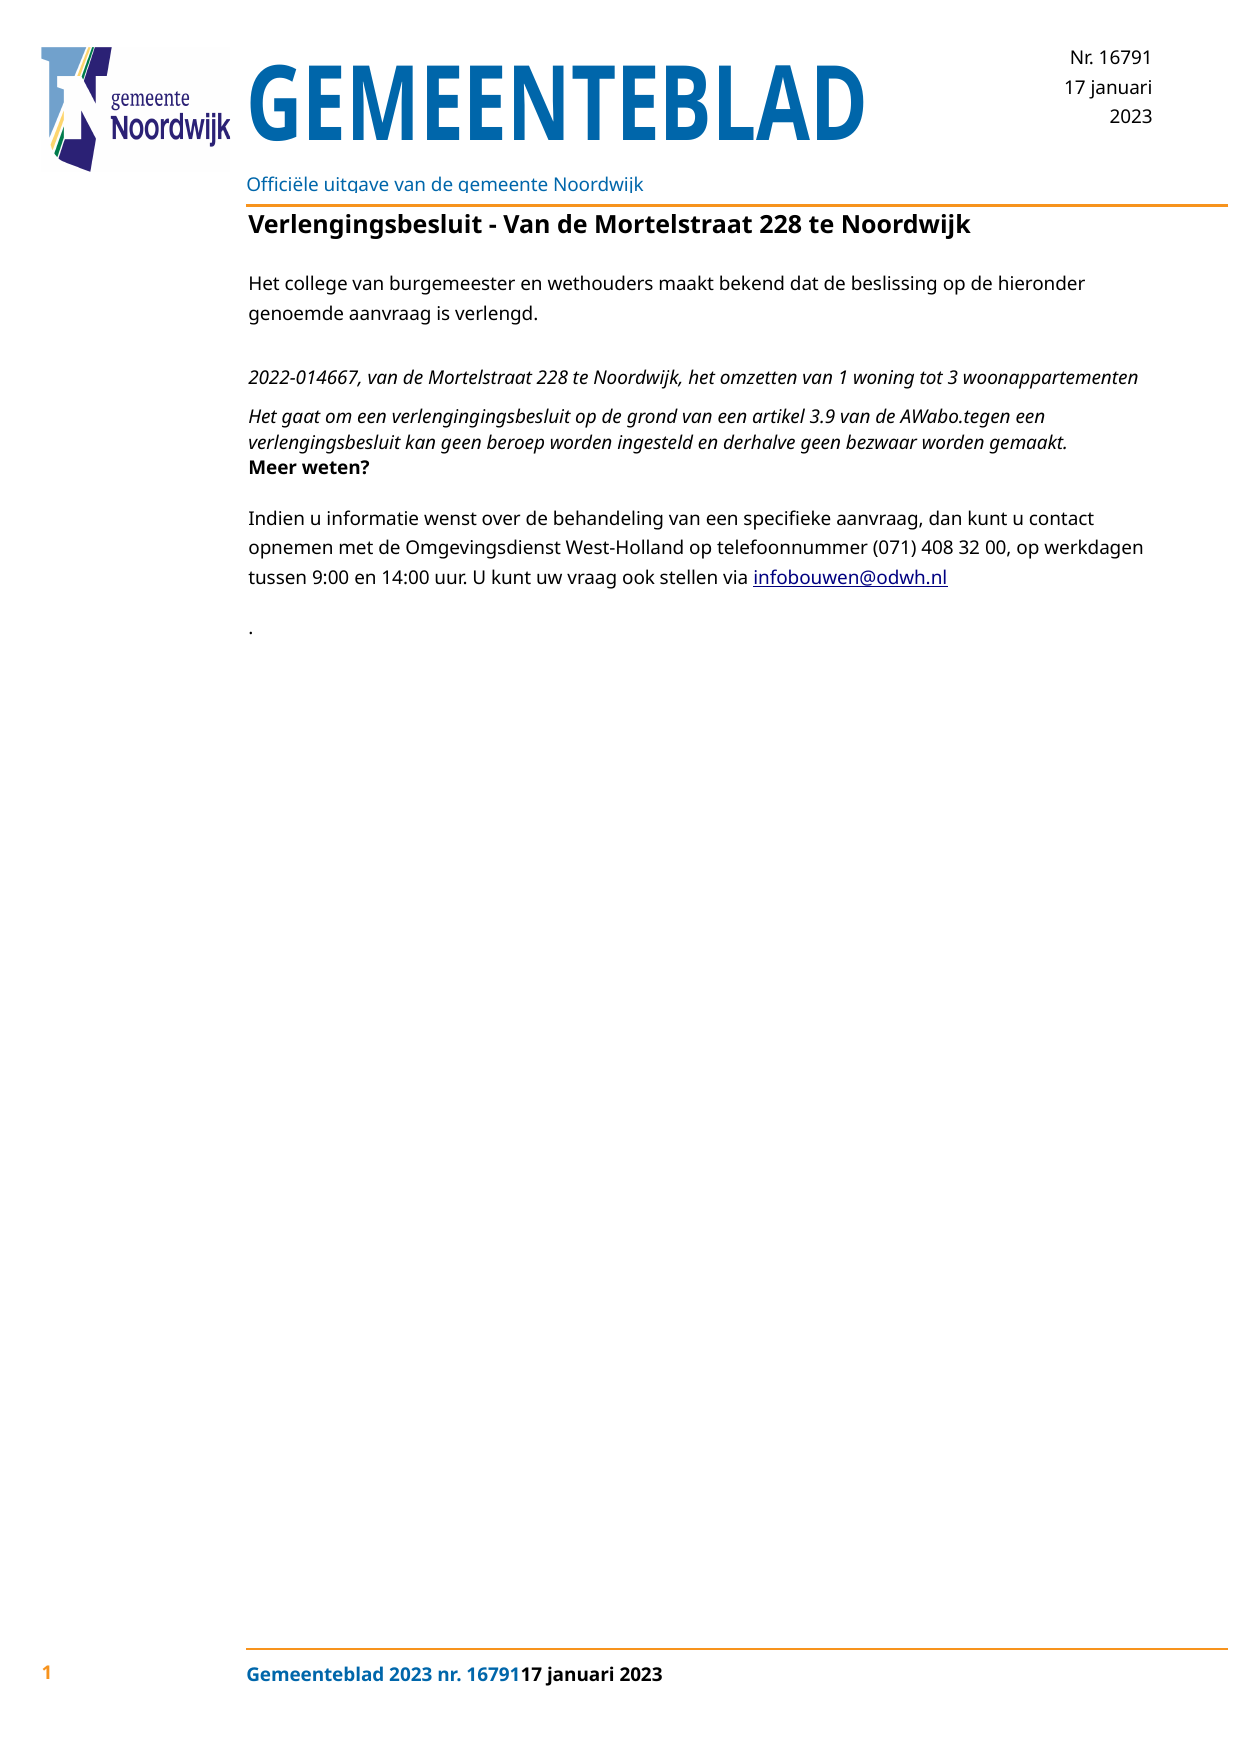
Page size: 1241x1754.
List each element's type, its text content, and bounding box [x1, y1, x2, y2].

text Meer weten? [248, 454, 1152, 480]
text Verlengingsbesluit - Van de Mortelstraat 228 te Noordwijk [248, 207, 1152, 241]
text Indien u informatie wenst over de behandeling van een specifieke aanvraag, dan kunt u contact opnemen met de Omgevingsdienst West-Holland op telefoonnummer (071) 408 32 00, op werkdagen tussen 9:00 en 14:00 uur. U kunt uw vraag ook stellen via infobouwen@odwh.nl [248, 505, 1152, 590]
text . [248, 614, 1152, 640]
text 2022-014667, van de Mortelstraat 228 te Noordwijk, het omzetten van 1 woning tot 3 woonappartementen [248, 364, 1152, 389]
picture [41, 47, 231, 172]
text Het gaat om een verlengingingsbesluit op de grond van een artikel 3.9 van de AWabo.tegen een verlengingsbesluit kan geen beroep worden ingesteld en derhalve geen bezwaar worden gemaakt. [248, 403, 1152, 454]
text Het college van burgemeester en wethouders maakt bekend dat de beslissing op de hieronder genoemde aanvraag is verlengd. [248, 270, 1152, 326]
